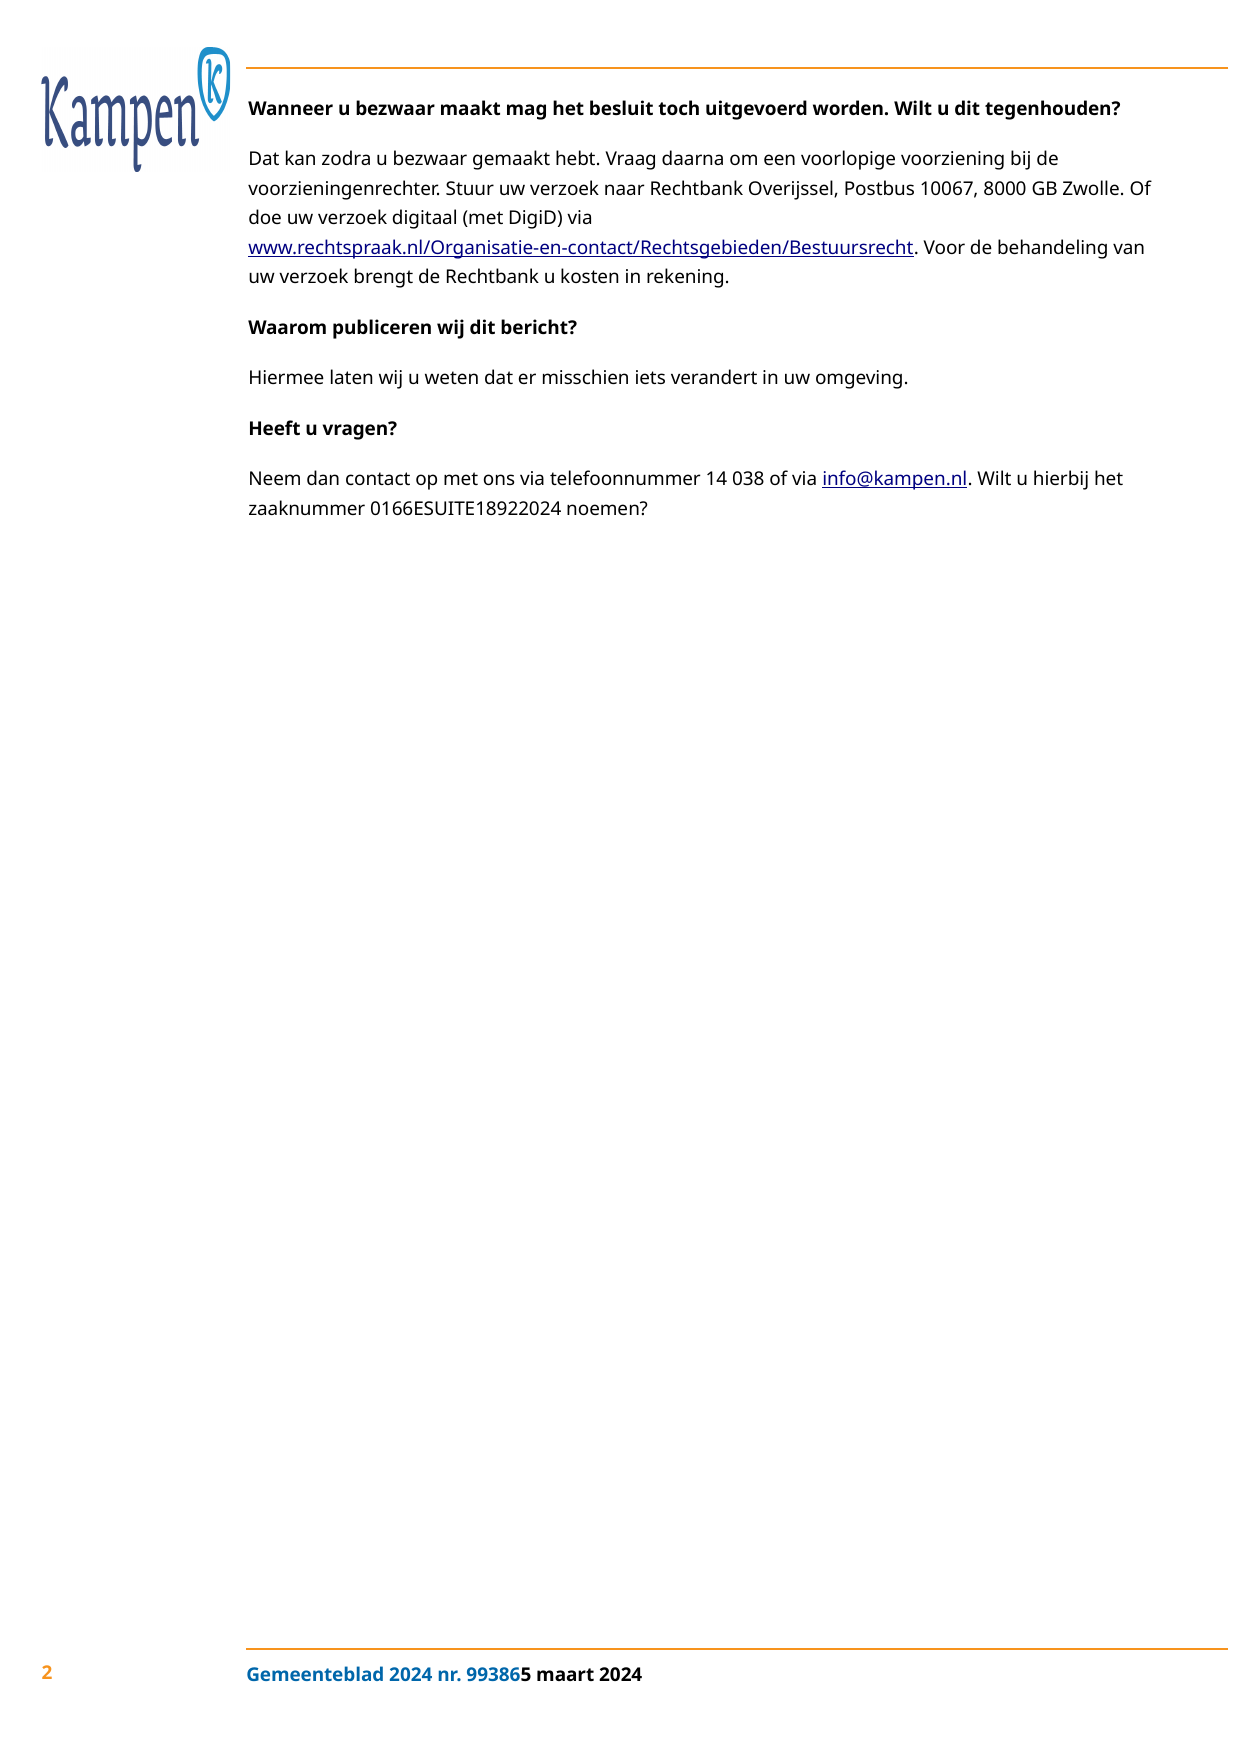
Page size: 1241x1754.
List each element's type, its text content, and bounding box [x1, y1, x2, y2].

picture [41, 47, 231, 172]
text Dat kan zodra u bezwaar gemaakt hebt. Vraag daarna om een voorlopige voorziening bij de voorzieningenrechter. Stuur uw verzoek naar Rechtbank Overijssel, Postbus 10067, 8000 GB Zwolle. Of doe uw verzoek digitaal (met DigiD) via www.rechtspraak.nl/Organisatie-en-contact/Rechtsgebieden/Bestuursrecht. Voor de behandeling van uw verzoek brengt de Rechtbank u kosten in rekening. [248, 145, 1152, 289]
text Hiermee laten wij u weten dat er misschien iets verandert in uw omgeving. [248, 364, 1152, 390]
text Neem dan contact op met ons via telefoonnummer 14 038 of via info@kampen.nl. Wilt u hierbij het zaaknummer 0166ESUITE18922024 noemen? [248, 465, 1152, 521]
text Wanneer u bezwaar maakt mag het besluit toch uitgevoerd worden. Wilt u dit tegenhouden? [248, 95, 1152, 121]
text Waarom publiceren wij dit bericht? [248, 314, 1152, 340]
text Heeft u vragen? [248, 415, 1152, 441]
